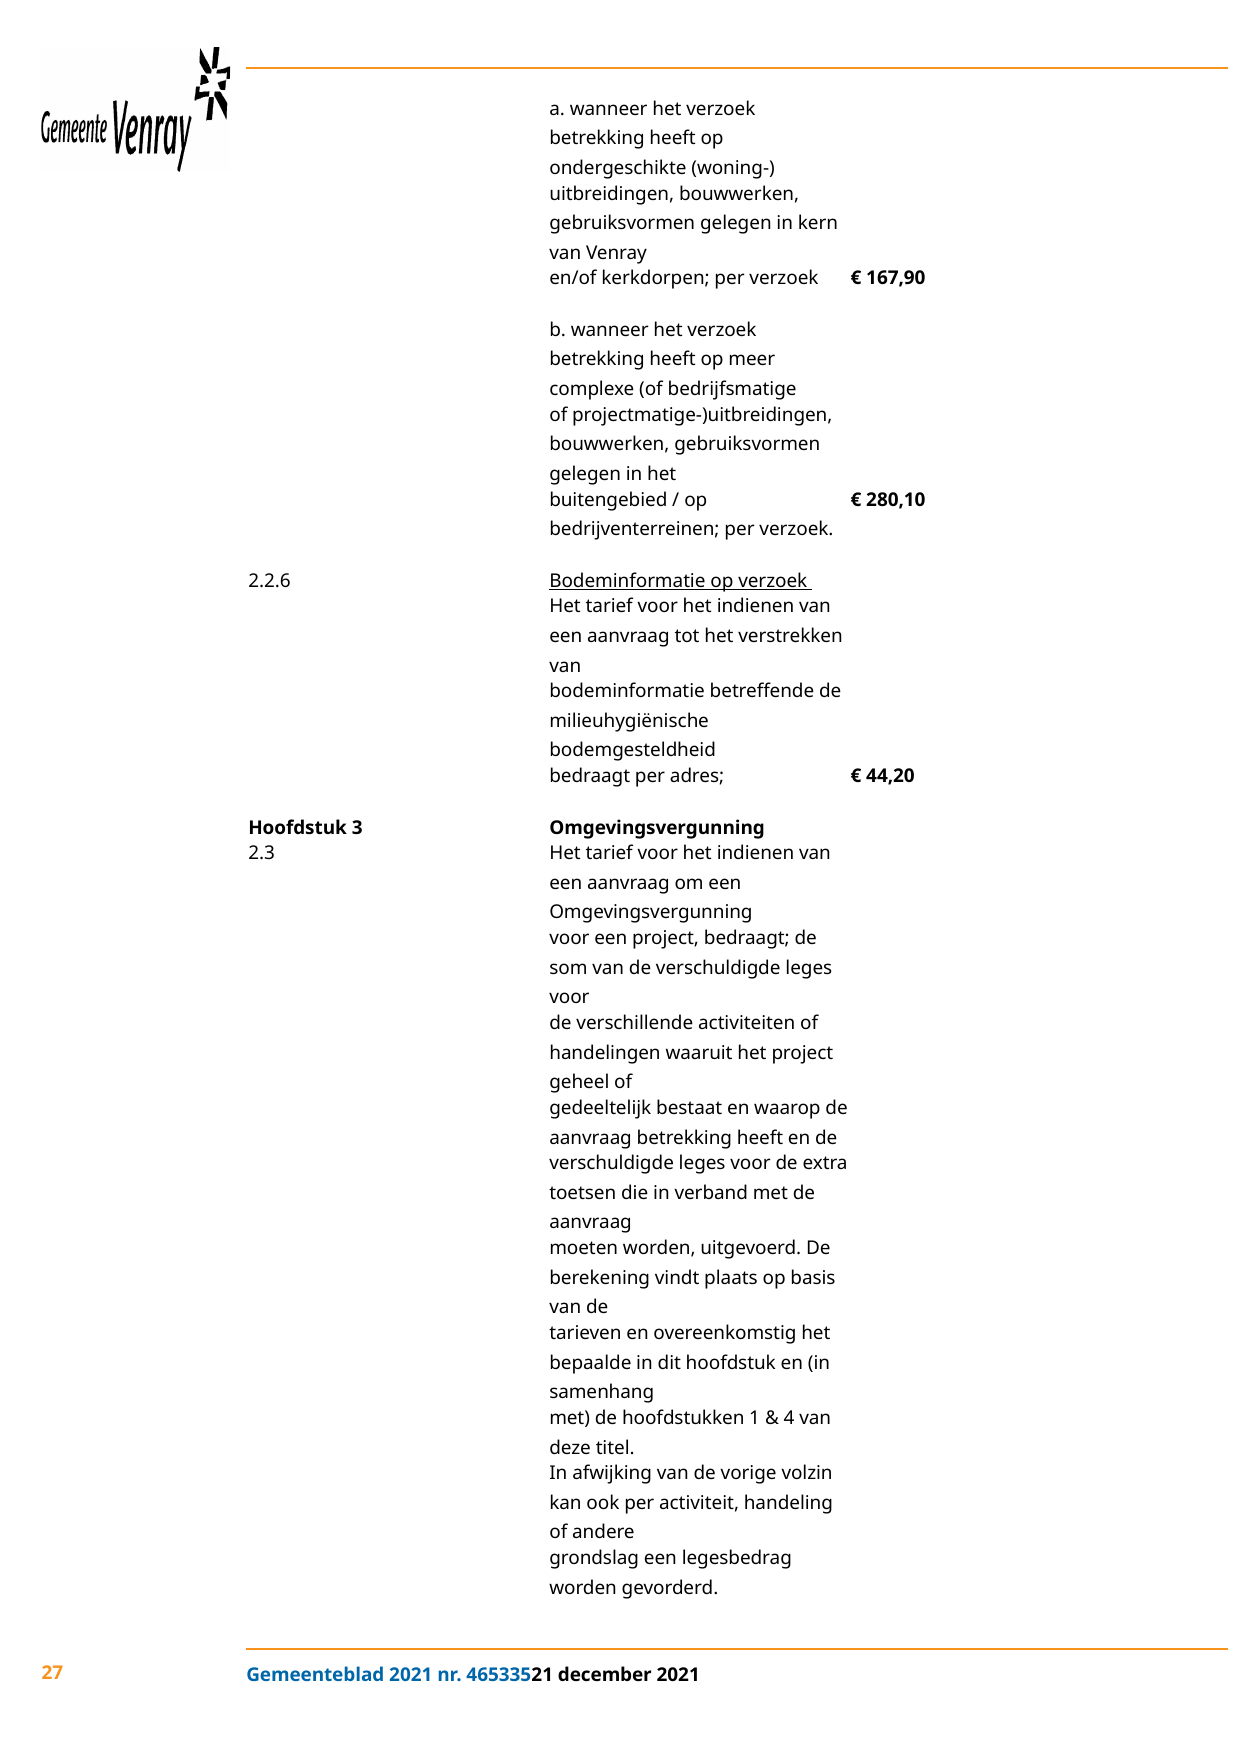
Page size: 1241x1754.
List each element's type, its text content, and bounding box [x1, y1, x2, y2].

table_cell gedeeltelijk bestaat en waarop de aanvraag betrekking heeft en de [549, 1094, 850, 1149]
table_cell [850, 180, 1152, 264]
table_cell [850, 1009, 1152, 1094]
picture [41, 47, 231, 172]
table_cell [850, 541, 1152, 567]
table_cell Het tarief voor het indienen van een aanvraag tot het verstrekken van [549, 593, 850, 677]
table_cell de verschillende activiteiten of handelingen waaruit het project geheel of [549, 1009, 850, 1094]
table_cell [248, 1545, 549, 1600]
table_cell verschuldigde leges voor de extra toetsen die in verband met de aanvraag [549, 1150, 850, 1234]
table_cell [248, 1404, 549, 1459]
table_cell [850, 1094, 1152, 1149]
table_cell [248, 925, 549, 1009]
table_cell [248, 486, 549, 541]
table_cell [248, 1150, 549, 1234]
table_cell [248, 180, 549, 264]
table_cell moeten worden, uitgevoerd. De berekening vindt plaats op basis van de [549, 1235, 850, 1319]
table_cell [850, 1404, 1152, 1459]
table_cell [248, 95, 549, 180]
table_cell uitbreidingen, bouwwerken, gebruiksvormen gelegen in kern van Venray [549, 180, 850, 264]
table_cell [850, 95, 1152, 180]
table_cell grondslag een legesbedrag worden gevorderd. [549, 1545, 850, 1600]
table_cell € 44,20 [850, 763, 1152, 788]
table_cell [850, 593, 1152, 677]
table_cell Hoofdstuk 3 [248, 814, 549, 839]
table_cell met) de hoofdstukken 1 & 4 van deze titel. [549, 1404, 850, 1459]
table_cell buitengebied / op bedrijventerreinen; per verzoek. [549, 486, 850, 541]
table_cell [850, 840, 1152, 924]
table_cell [248, 1319, 549, 1404]
table_cell [850, 567, 1152, 593]
table_cell € 167,90 [850, 265, 1152, 290]
table_cell [248, 541, 549, 567]
table_cell [248, 678, 549, 762]
table_cell [850, 925, 1152, 1009]
table_cell [248, 763, 549, 788]
table_cell [248, 788, 549, 814]
table_cell [850, 1319, 1152, 1404]
table_cell [549, 290, 850, 316]
table_cell In afwijking van de vorige volzin kan ook per activiteit, handeling of andere [549, 1460, 850, 1544]
table_cell [850, 401, 1152, 486]
table_cell [549, 788, 850, 814]
table_cell [248, 593, 549, 677]
table_cell [850, 678, 1152, 762]
table_cell [850, 1235, 1152, 1319]
table_cell 2.2.6 [248, 567, 549, 593]
table_cell [850, 316, 1152, 401]
table_cell [850, 788, 1152, 814]
table_cell bodeminformatie betreffende de milieuhygiënische bodemgesteldheid [549, 678, 850, 762]
table_cell of projectmatige-)uitbreidingen, bouwwerken, gebruiksvormen gelegen in het [549, 401, 850, 486]
table_cell [248, 265, 549, 290]
table_cell b. wanneer het verzoek betrekking heeft op meer complexe (of bedrijfsmatige [549, 316, 850, 401]
table_cell bedraagt per adres; [549, 763, 850, 788]
table_cell [248, 316, 549, 401]
table_cell [850, 290, 1152, 316]
table_cell [850, 814, 1152, 839]
table_cell Het tarief voor het indienen van een aanvraag om een Omgevingsvergunning [549, 840, 850, 924]
table_cell [850, 1545, 1152, 1600]
table_cell en/of kerkdorpen; per verzoek [549, 265, 850, 290]
table_cell [850, 1150, 1152, 1234]
table_cell € 280,10 [850, 486, 1152, 541]
table_cell 2.3 [248, 840, 549, 924]
table_cell [248, 1009, 549, 1094]
table_cell [850, 1460, 1152, 1544]
table_cell Omgevingsvergunning [549, 814, 850, 839]
table_cell tarieven en overeenkomstig het bepaalde in dit hoofdstuk en (in samenhang [549, 1319, 850, 1404]
table_cell [248, 1460, 549, 1544]
table_cell [248, 1094, 549, 1149]
table_cell voor een project, bedraagt; de som van de verschuldigde leges voor [549, 925, 850, 1009]
table_cell [248, 1235, 549, 1319]
table_cell [248, 290, 549, 316]
table_cell [549, 541, 850, 567]
table_cell a. wanneer het verzoek betrekking heeft op ondergeschikte (woning-) [549, 95, 850, 180]
table_cell Bodeminformatie op verzoek [549, 567, 850, 593]
table_cell [248, 401, 549, 486]
